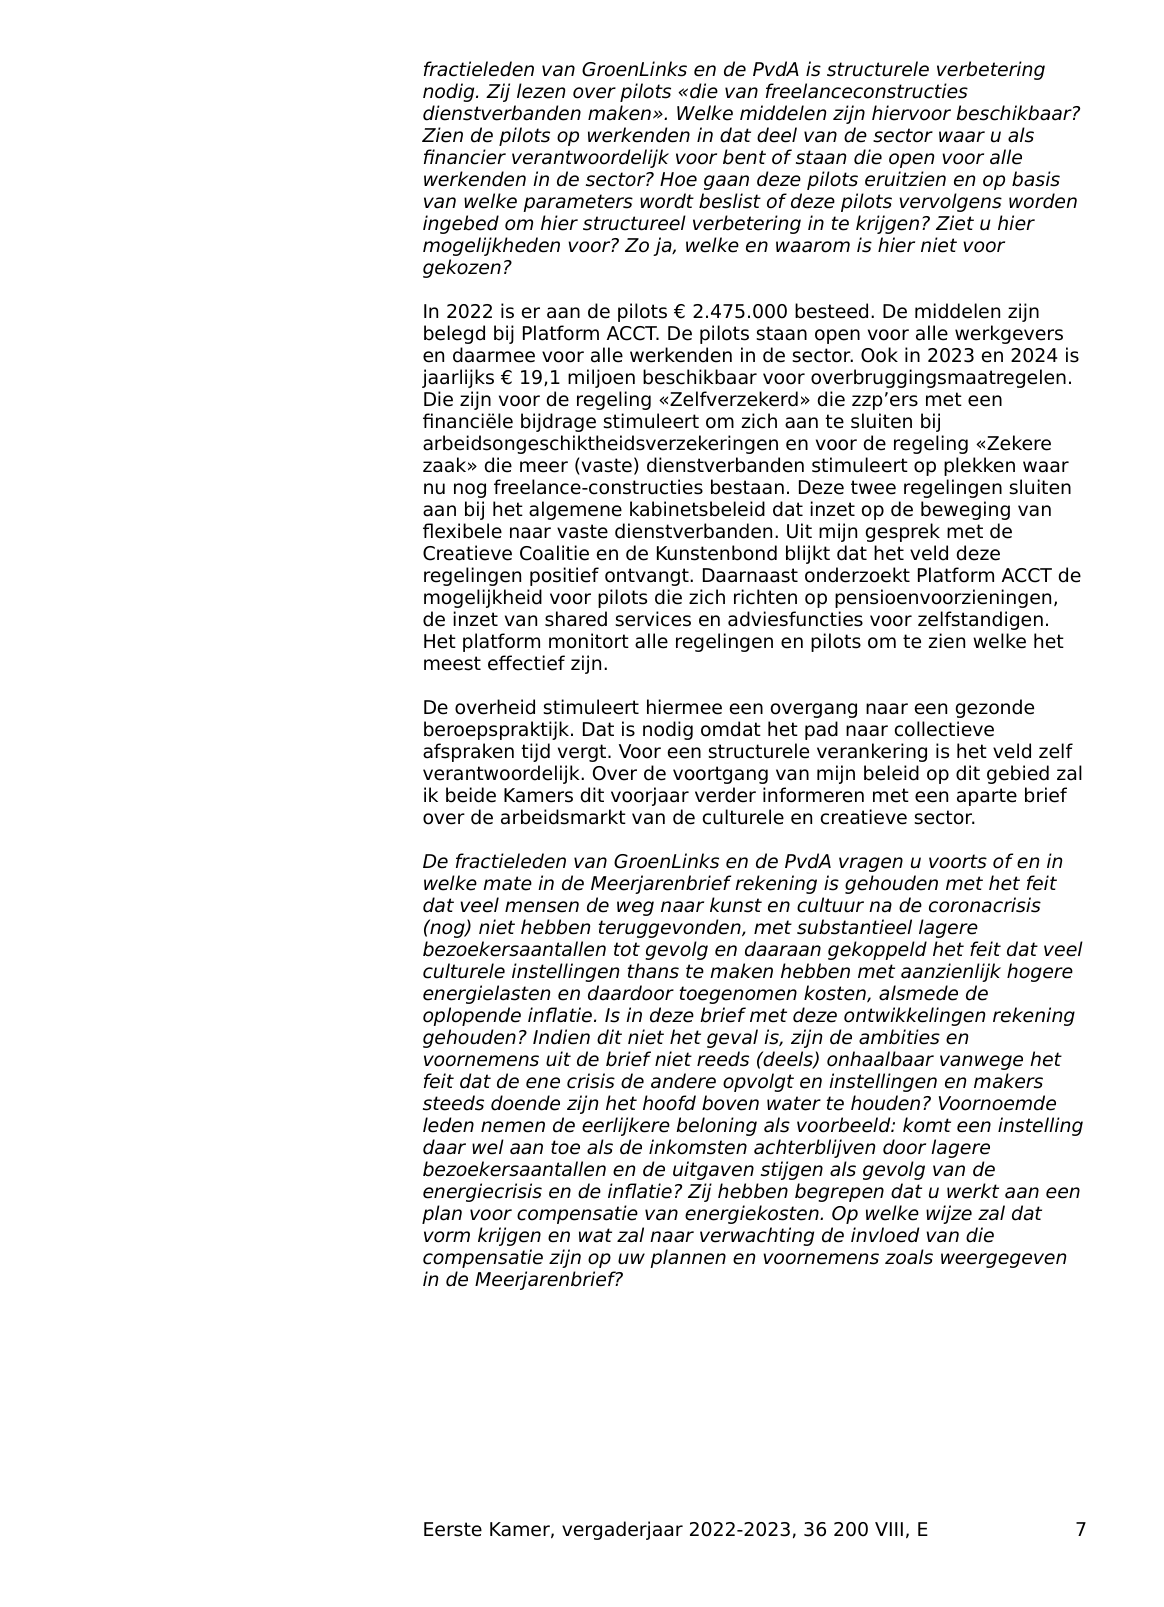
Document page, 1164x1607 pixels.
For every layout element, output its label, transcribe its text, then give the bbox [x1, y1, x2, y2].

text In 2022 is er aan de pilots € 2.475.000 besteed. De middelen zijn belegd bij Platform ACCT. De pilots staan open voor alle werkgevers en daarmee voor alle werkenden in de sector. Ook in 2023 en 2024 is jaarlijks € 19,1 miljoen beschikbaar voor overbruggingsmaatregelen. Die zijn voor de regeling «Zelfverzekerd» die zzp’ers met een financiële bijdrage stimuleert om zich aan te sluiten bij arbeidsongeschiktheidsverzekeringen en voor de regeling «Zekere zaak» die meer (vaste) dienstverbanden stimuleert op plekken waar nu nog freelance-constructies bestaan. Deze twee regelingen sluiten aan bij het algemene kabinetsbeleid dat inzet op de beweging van flexibele naar vaste dienstverbanden. Uit mijn gesprek met de Creatieve Coalitie en de Kunstenbond blijkt dat het veld deze regelingen positief ontvangt. Daarnaast onderzoekt Platform ACCT de mogelijkheid voor pilots die zich richten op pensioenvoorzieningen, de inzet van shared services en adviesfuncties voor zelfstandigen. Het platform monitort alle regelingen en pilots om te zien welke het meest effectief zijn. [422, 301, 1087, 675]
text De fractieleden van GroenLinks en de PvdA vragen u voorts of en in welke mate in de Meerjarenbrief rekening is gehouden met het feit dat veel mensen de weg naar kunst en cultuur na de coronacrisis (nog) niet hebben teruggevonden, met substantieel lagere bezoekersaantallen tot gevolg en daaraan gekoppeld het feit dat veel culturele instellingen thans te maken hebben met aanzienlijk hogere energielasten en daardoor toegenomen kosten, alsmede de oplopende inflatie. Is in deze brief met deze ontwikkelingen rekening gehouden? Indien dit niet het geval is, zijn de ambities en voornemens uit de brief niet reeds (deels) onhaalbaar vanwege het feit dat de ene crisis de andere opvolgt en instellingen en makers steeds doende zijn het hoofd boven water te houden? Voornoemde leden nemen de eerlijkere beloning als voorbeeld: komt een instelling daar wel aan toe als de inkomsten achterblijven door lagere bezoekersaantallen en de uitgaven stijgen als gevolg van de energiecrisis en de inflatie? Zij hebben begrepen dat u werkt aan een plan voor compensatie van energiekosten. Op welke wijze zal dat vorm krijgen en wat zal naar verwachting de invloed van die compensatie zijn op uw plannen en voornemens zoals weergegeven in de Meerjarenbrief? [422, 851, 1087, 1291]
text fractieleden van GroenLinks en de PvdA is structurele verbetering nodig. Zij lezen over pilots «die van freelanceconstructies dienstverbanden maken». Welke middelen zijn hiervoor beschikbaar? Zien de pilots op werkenden in dat deel van de sector waar u als financier verantwoordelijk voor bent of staan die open voor alle werkenden in de sector? Hoe gaan deze pilots eruitzien en op basis van welke parameters wordt beslist of deze pilots vervolgens worden ingebed om hier structureel verbetering in te krijgen? Ziet u hier mogelijkheden voor? Zo ja, welke en waarom is hier niet voor gekozen? [422, 59, 1087, 279]
text De overheid stimuleert hiermee een overgang naar een gezonde beroepspraktijk. Dat is nodig omdat het pad naar collectieve afspraken tijd vergt. Voor een structurele verankering is het veld zelf verantwoordelijk. Over de voortgang van mijn beleid op dit gebied zal ik beide Kamers dit voorjaar verder informeren met een aparte brief over de arbeidsmarkt van de culturele en creatieve sector. [422, 697, 1087, 829]
